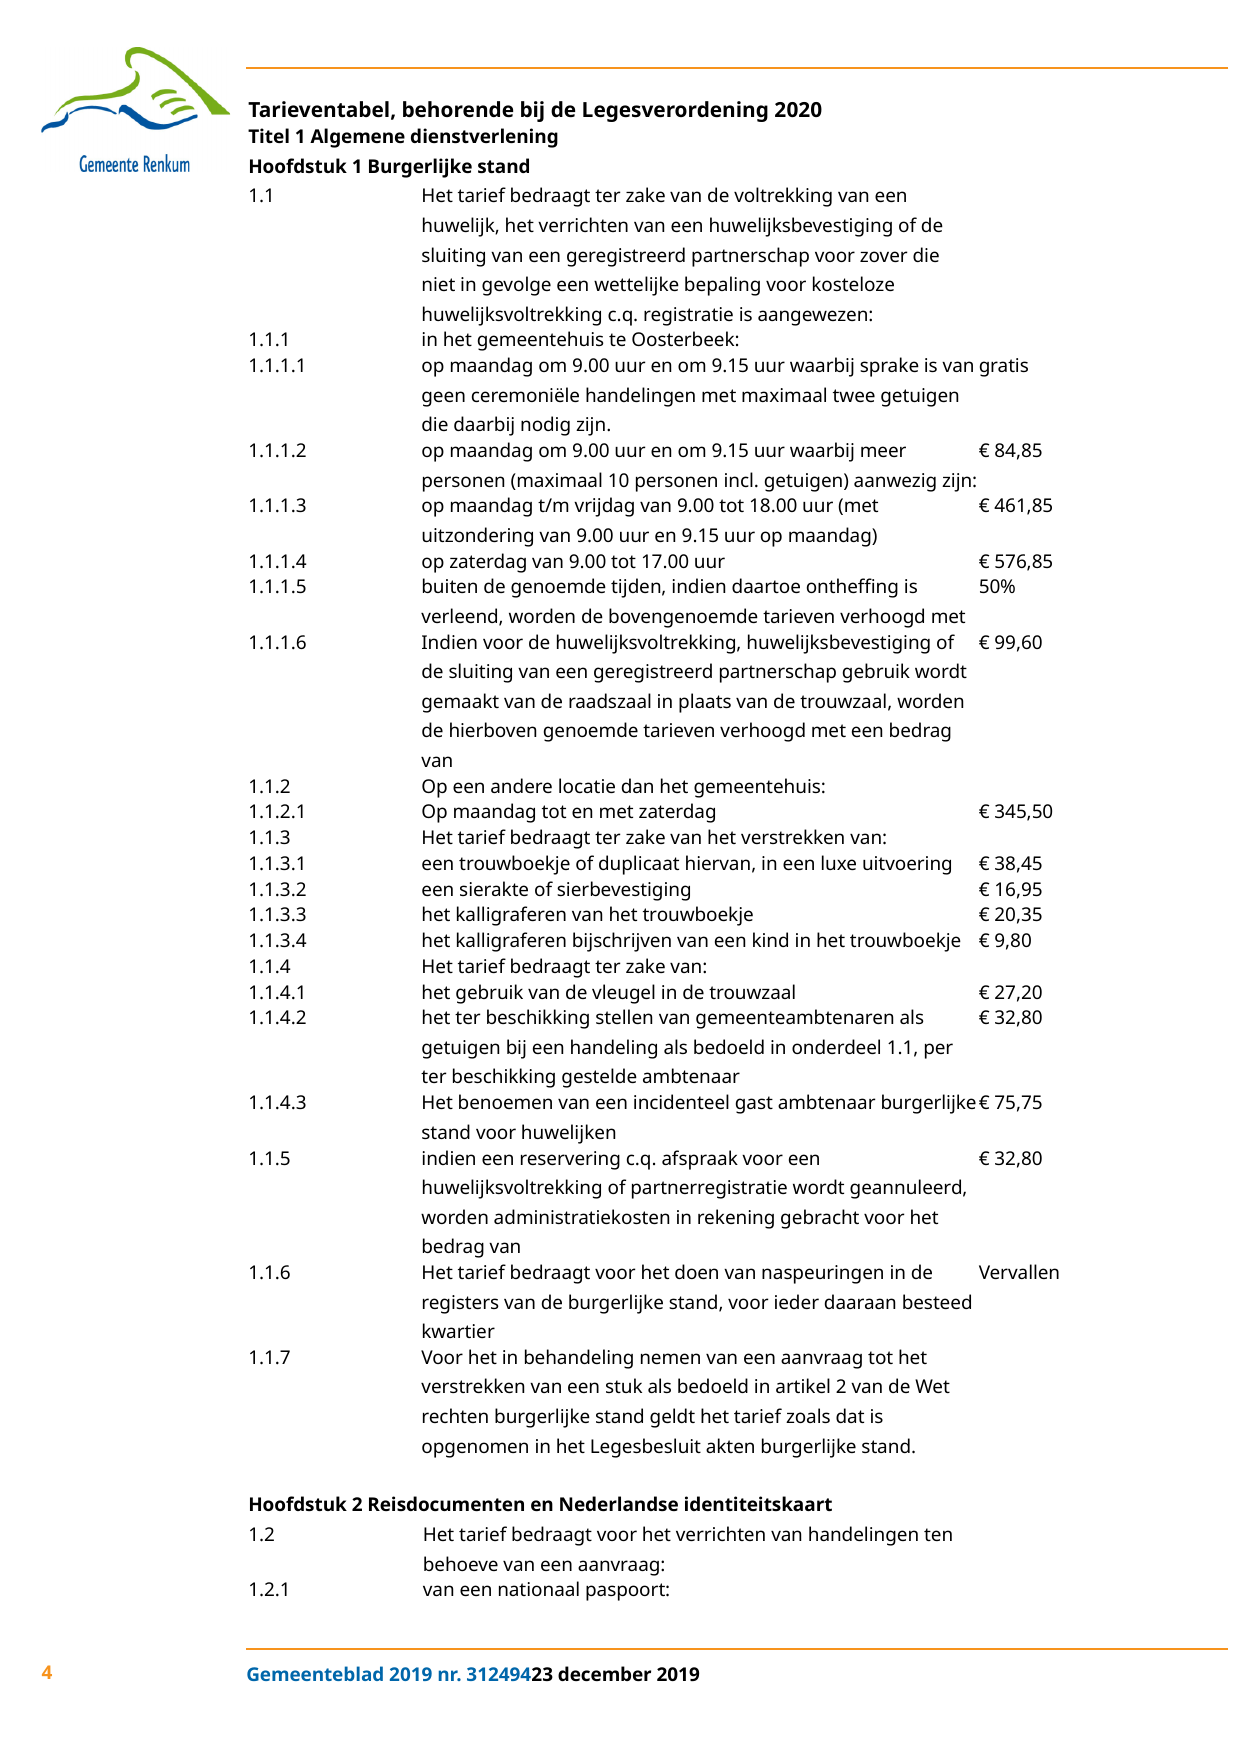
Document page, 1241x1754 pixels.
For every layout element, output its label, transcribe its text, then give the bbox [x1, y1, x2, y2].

table_cell Vervallen [979, 1259, 1152, 1344]
table_header [979, 183, 1152, 327]
table_cell het kalligraferen van het trouwboekje [421, 902, 978, 927]
table_cell € 32,80 [979, 1005, 1152, 1089]
table_cell Indien voor de huwelijksvoltrekking, huwelijksbevestiging of de sluiting van een geregistreerd partnerschap gebruik wordt gemaakt van de raadszaal in plaats van de trouwzaal, worden de hierboven genoemde tarieven verhoogd met een bedrag van [421, 629, 978, 773]
table_cell € 345,50 [979, 799, 1152, 824]
table_cell 1.1.4 [248, 953, 421, 979]
text Hoofdstuk 2 Reisdocumenten en Nederlandse identiteitskaart [248, 1491, 1152, 1517]
table_cell [979, 1344, 1152, 1459]
table_cell een trouwboekje of duplicaat hiervan, in een luxe uitvoering [421, 850, 978, 876]
table_cell op maandag t/m vrijdag van 9.00 tot 18.00 uur (met uitzondering van 9.00 uur en 9.15 uur op maandag) [421, 493, 978, 548]
table_cell € 9,80 [979, 928, 1152, 953]
table_cell gratis [979, 353, 1152, 437]
table_cell 1.1.3.4 [248, 928, 421, 953]
table_cell in het gemeentehuis te Oosterbeek: [421, 327, 978, 352]
table_cell het gebruik van de vleugel in de trouwzaal [421, 979, 978, 1004]
table_cell 1.1.5 [248, 1145, 421, 1259]
table_cell het ter beschikking stellen van gemeenteambtenaren als getuigen bij een handeling als bedoeld in onderdeel 1.1, per ter beschikking gestelde ambtenaar [421, 1005, 978, 1089]
table_header Het tarief bedraagt ter zake van de voltrekking van een huwelijk, het verrichten van een huwelijksbevestiging of de sluiting van een geregistreerd partnerschap voor zover die niet in gevolge een wettelijke bepaling voor kosteloze huwelijksvoltrekking c.q. registratie is aangewezen: [421, 183, 978, 327]
table_cell buiten de genoemde tijden, indien daartoe ontheffing is verleend, worden de bovengenoemde tarieven verhoogd met [421, 574, 978, 629]
table_cell 1.1.3 [248, 825, 421, 850]
table_cell Op maandag tot en met zaterdag [421, 799, 978, 824]
table_cell op maandag om 9.00 uur en om 9.15 uur waarbij sprake is van geen ceremoniële handelingen met maximaal twee getuigen die daarbij nodig zijn. [421, 353, 978, 437]
table_header 1.2 [248, 1521, 423, 1576]
table_cell 1.1.1.6 [248, 629, 421, 773]
table_cell 1.1.4.2 [248, 1005, 421, 1089]
table_cell € 84,85 [979, 437, 1152, 493]
table_cell 50% [979, 574, 1152, 629]
table_cell € 461,85 [979, 493, 1152, 548]
table_cell 1.1.7 [248, 1344, 421, 1459]
table_header [977, 1521, 1152, 1576]
table_cell 1.1.2 [248, 773, 421, 799]
table_cell van een nationaal paspoort: [423, 1576, 977, 1602]
table_cell 1.1.1.1 [248, 353, 421, 437]
table_cell 1.1.1.3 [248, 493, 421, 548]
table_cell 1.1.4.3 [248, 1090, 421, 1145]
table_cell 1.1.4.1 [248, 979, 421, 1004]
table_cell [979, 953, 1152, 979]
table_cell een sierakte of sierbevestiging [421, 876, 978, 902]
table_cell Het tarief bedraagt voor het doen van naspeuringen in de registers van de burgerlijke stand, voor ieder daaraan besteed kwartier [421, 1259, 978, 1344]
table_cell Op een andere locatie dan het gemeentehuis: [421, 773, 978, 799]
table_cell Het tarief bedraagt ter zake van: [421, 953, 978, 979]
table_cell op zaterdag van 9.00 tot 17.00 uur [421, 548, 978, 574]
table_cell 1.1.1.2 [248, 437, 421, 493]
table_cell 1.1.3.2 [248, 876, 421, 902]
table_cell € 16,95 [979, 876, 1152, 902]
table_cell [977, 1576, 1152, 1602]
table_cell 1.1.3.3 [248, 902, 421, 927]
table_cell 1.1.1.5 [248, 574, 421, 629]
table_cell € 27,20 [979, 979, 1152, 1004]
table_cell Het tarief bedraagt ter zake van het verstrekken van: [421, 825, 978, 850]
table_cell € 38,45 [979, 850, 1152, 876]
table_cell € 32,80 [979, 1145, 1152, 1259]
table_cell op maandag om 9.00 uur en om 9.15 uur waarbij meer personen (maximaal 10 personen incl. getuigen) aanwezig zijn: [421, 437, 978, 493]
text Hoofdstuk 1 Burgerlijke stand [248, 153, 1152, 179]
picture [41, 47, 231, 172]
table_cell € 576,85 [979, 548, 1152, 574]
table_cell 1.1.3.1 [248, 850, 421, 876]
text Tarieventabel, behorende bij de Legesverordening 2020 [248, 95, 1152, 123]
table_header Het tarief bedraagt voor het verrichten van handelingen ten behoeve van een aanvraag: [423, 1521, 977, 1576]
table_cell 1.1.1.4 [248, 548, 421, 574]
table_cell het kalligraferen bijschrijven van een kind in het trouwboekje [421, 928, 978, 953]
table_cell 1.1.1 [248, 327, 421, 352]
table_cell Voor het in behandeling nemen van een aanvraag tot het verstrekken van een stuk als bedoeld in artikel 2 van de Wet rechten burgerlijke stand geldt het tarief zoals dat is opgenomen in het Legesbesluit akten burgerlijke stand. [421, 1344, 978, 1459]
table_header 1.1 [248, 183, 421, 327]
table_cell [979, 327, 1152, 352]
table_cell [979, 825, 1152, 850]
table_cell 1.1.2.1 [248, 799, 421, 824]
table_cell € 99,60 [979, 629, 1152, 773]
table_cell 1.2.1 [248, 1576, 423, 1602]
table_cell Het benoemen van een incidenteel gast ambtenaar burgerlijke stand voor huwelijken [421, 1090, 978, 1145]
table_cell € 75,75 [979, 1090, 1152, 1145]
table_cell indien een reservering c.q. afspraak voor een huwelijksvoltrekking of partnerregistratie wordt geannuleerd, worden administratiekosten in rekening gebracht voor het bedrag van [421, 1145, 978, 1259]
text Titel 1 Algemene dienstverlening [248, 123, 1152, 149]
table_cell [979, 773, 1152, 799]
table_cell € 20,35 [979, 902, 1152, 927]
table_cell 1.1.6 [248, 1259, 421, 1344]
